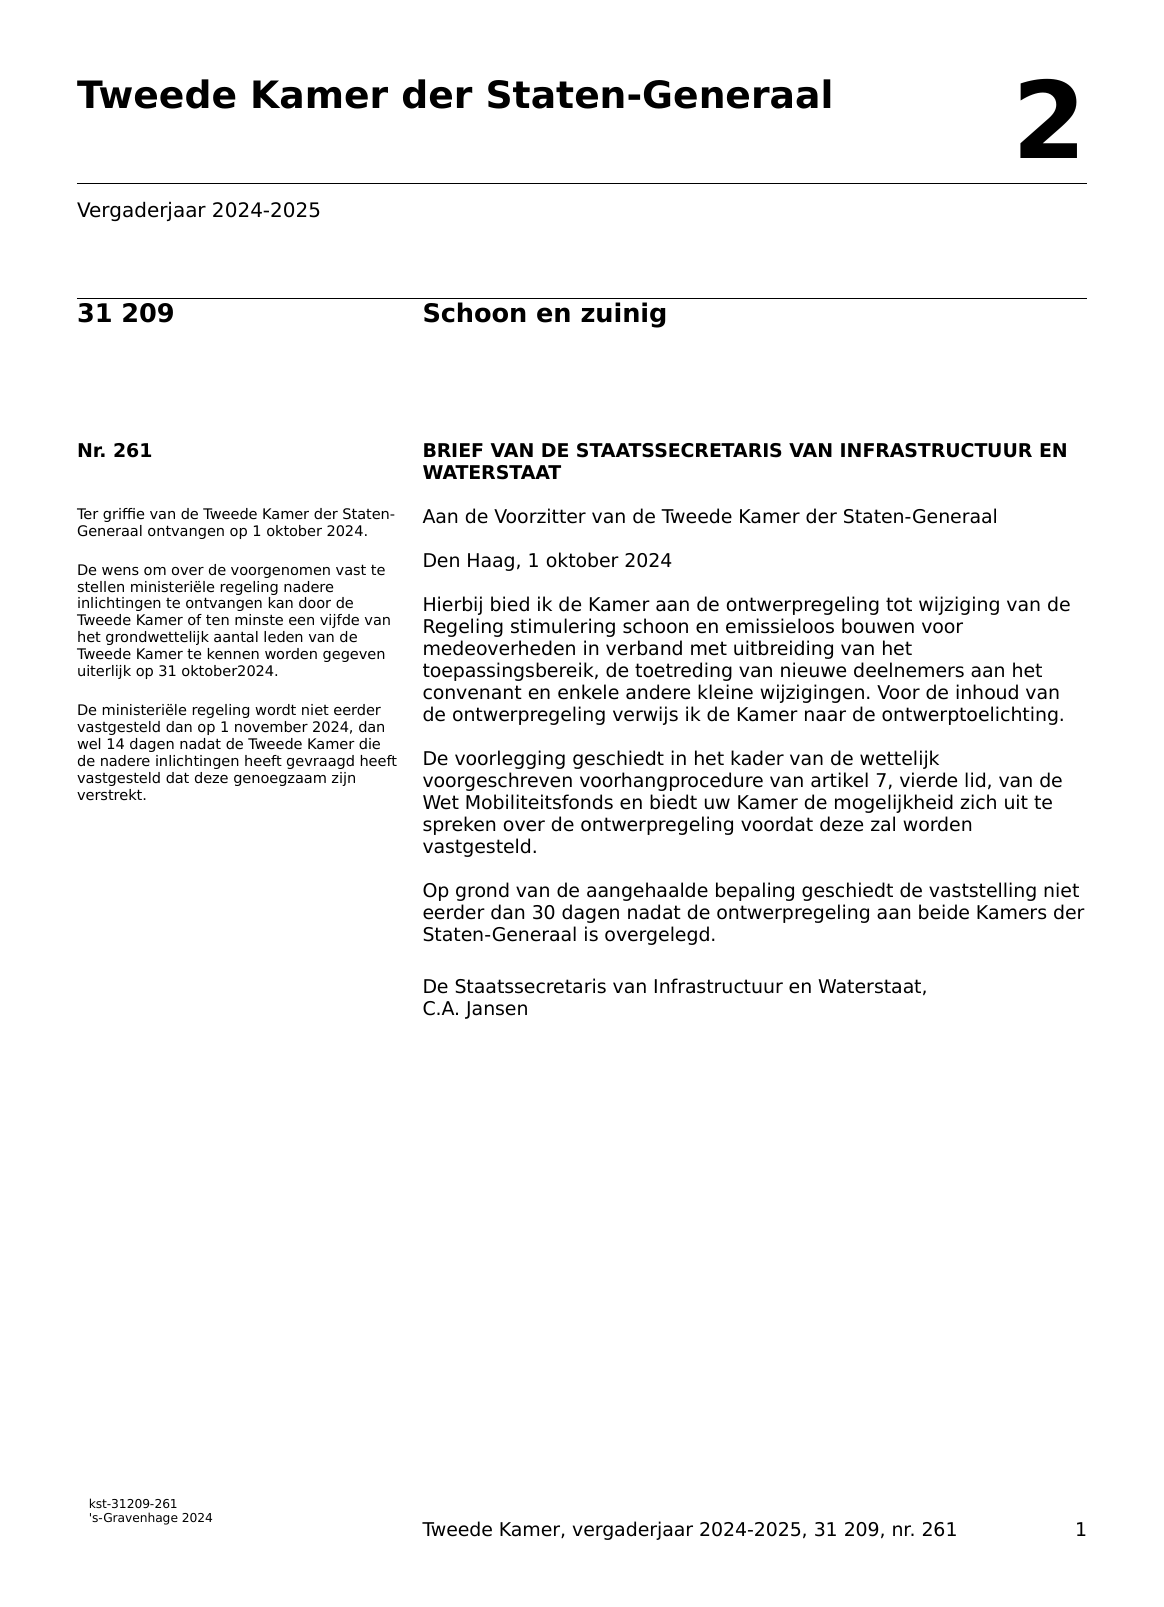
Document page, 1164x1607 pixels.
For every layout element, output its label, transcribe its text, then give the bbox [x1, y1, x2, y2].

text Aan de Voorzitter van de Tweede Kamer der Staten-Generaal [422, 506, 1087, 528]
text [77, 539, 399, 562]
text De wens om over de voorgenomen vast te stellen ministeriële regeling nadere inlichtingen te ontvangen kan door de Tweede Kamer of ten minste een vijfde van het grondwettelijk aantal leden van de Tweede Kamer te kennen worden gegeven uiterlijk op 31 oktober2024. [77, 562, 399, 680]
text [77, 680, 399, 702]
subtitle Nr. 261 BRIEF VAN DE STAATSSECRETARIS VAN INFRASTRUCTUUR EN WATERSTAAT [77, 440, 1087, 484]
text De Staatssecretaris van Infrastructuur en Waterstaat, C.A. Jansen [422, 976, 1087, 1020]
text De voorlegging geschiedt in het kader van de wettelijk voorgeschreven voorhangprocedure van artikel 7, vierde lid, van de Wet Mobiliteitsfonds en biedt uw Kamer de mogelijkheid zich uit te spreken over de ontwerpregeling voordat deze zal worden vastgesteld. [422, 748, 1087, 858]
text Hierbij bied ik de Kamer aan de ontwerpregeling tot wijziging van de Regeling stimulering schoon en emissieloos bouwen voor medeoverheden in verband met uitbreiding van het toepassingsbereik, de toetreding van nieuwe deelnemers aan het convenant en enkele andere kleine wijzigingen. Voor de inhoud van de ontwerpregeling verwijs ik de Kamer naar de ontwerptoelichting. [422, 594, 1087, 726]
table_header 2 [886, 59, 1087, 183]
table_cell Vergaderjaar 2024-2025 [77, 184, 1087, 298]
text kst-31209-261 [88, 1497, 323, 1511]
table_header Tweede Kamer der Staten-Generaal [77, 59, 886, 183]
text Ter griffie van de Tweede Kamer der Staten-Generaal ontvangen op 1 oktober 2024. [77, 506, 399, 539]
text De ministeriële regeling wordt niet eerder vastgesteld dan op 1 november 2024, dan wel 14 dagen nadat de Tweede Kamer die de nadere inlichtingen heeft gevraagd heeft vastgesteld dat deze genoegzaam zijn verstrekt. [77, 702, 399, 803]
text Den Haag, 1 oktober 2024 [422, 550, 1087, 572]
text 's-Gravenhage 2024 [88, 1511, 323, 1525]
subtitle 31 209 Schoon en zuinig [77, 299, 1087, 329]
text Op grond van de aangehaalde bepaling geschiedt de vaststelling niet eerder dan 30 dagen nadat de ontwerpregeling aan beide Kamers der Staten-Generaal is overgelegd. [422, 880, 1087, 946]
